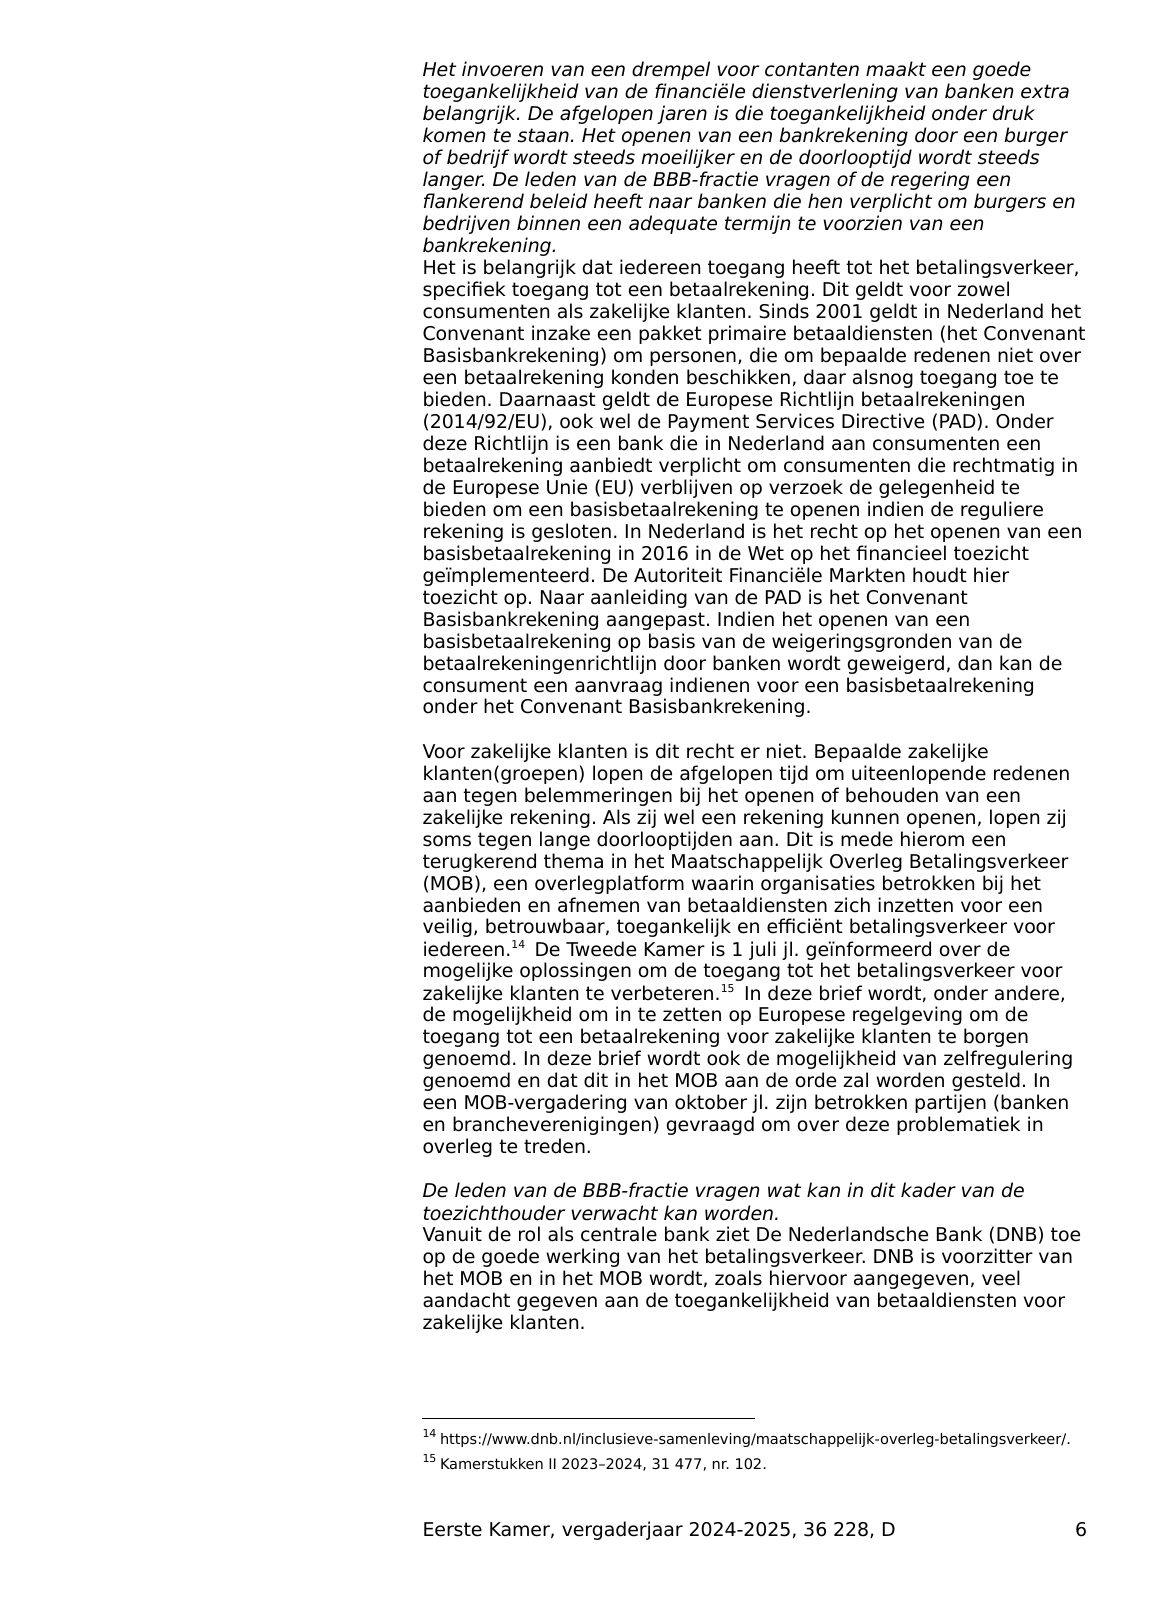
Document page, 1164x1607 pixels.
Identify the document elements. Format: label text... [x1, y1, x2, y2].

text Het invoeren van een drempel voor contanten maakt een goede toegankelijkheid van de financiële dienstverlening van banken extra belangrijk. De afgelopen jaren is die toegankelijkheid onder druk komen te staan. Het openen van een bankrekening door een burger of bedrijf wordt steeds moeilijker en de doorlooptijd wordt steeds langer. De leden van de BBB-fractie vragen of de regering een flankerend beleid heeft naar banken die hen verplicht om burgers en bedrijven binnen een adequate termijn te voorzien van een bankrekening. [422, 59, 1087, 257]
text Het is belangrijk dat iedereen toegang heeft tot het betalingsverkeer, specifiek toegang tot een betaalrekening. Dit geldt voor zowel consumenten als zakelijke klanten. Sinds 2001 geldt in Nederland het Convenant inzake een pakket primaire betaaldiensten (het Convenant Basisbankrekening) om personen, die om bepaalde redenen niet over een betaalrekening konden beschikken, daar alsnog toegang toe te bieden. Daarnaast geldt de Europese Richtlijn betaalrekeningen (2014/92/EU), ook wel de Payment Services Directive (PAD). Onder deze Richtlijn is een bank die in Nederland aan consumenten een betaalrekening aanbiedt verplicht om consumenten die rechtmatig in de Europese Unie (EU) verblijven op verzoek de gelegenheid te bieden om een basisbetaalrekening te openen indien de reguliere rekening is gesloten. In Nederland is het recht op het openen van een basisbetaalrekening in 2016 in de Wet op het financieel toezicht geïmplementeerd. De Autoriteit Financiële Markten houdt hier toezicht op. Naar aanleiding van de PAD is het Convenant Basisbankrekening aangepast. Indien het openen van een basisbetaalrekening op basis van de weigeringsgronden van de betaalrekeningenrichtlijn door banken wordt geweigerd, dan kan de consument een aanvraag indienen voor een basisbetaalrekening onder het Convenant Basisbankrekening. [422, 257, 1087, 718]
text Voor zakelijke klanten is dit recht er niet. Bepaalde zakelijke klanten(groepen) lopen de afgelopen tijd om uiteenlopende redenen aan tegen belemmeringen bij het openen of behouden van een zakelijke rekening. Als zij wel een rekening kunnen openen, lopen zij soms tegen lange doorlooptijden aan. Dit is mede hierom een terugkerend thema in het Maatschappelijk Overleg Betalingsverkeer (MOB), een overlegplatform waarin organisaties betrokken bij het aanbieden en afnemen van betaaldiensten zich inzetten voor een veilig, betrouwbaar, toegankelijk en efficiënt betalingsverkeer voor iedereen. De Tweede Kamer is 1 juli jl. geïnformeerd over de mogelijke oplossingen om de toegang tot het betalingsverkeer voor zakelijke klanten te verbeteren. In deze brief wordt, onder andere, de mogelijkheid om in te zetten op Europese regelgeving om de toegang tot een betaalrekening voor zakelijke klanten te borgen genoemd. In deze brief wordt ook de mogelijkheid van zelfregulering genoemd en dat dit in het MOB aan de orde zal worden gesteld. In een MOB-vergadering van oktober jl. zijn betrokken partijen (banken en brancheverenigingen) gevraagd om over deze problematiek in overleg te treden. [422, 741, 1087, 1158]
text Vanuit de rol als centrale bank ziet De Nederlandsche Bank (DNB) toe op de goede werking van het betalingsverkeer. DNB is voorzitter van het MOB en in het MOB wordt, zoals hiervoor aangegeven, veel aandacht gegeven aan de toegankelijkheid van betaaldiensten voor zakelijke klanten. [422, 1224, 1087, 1334]
text Kamerstukken II 2023–2024, 31 477, nr. 102. [422, 1452, 1087, 1474]
text De leden van de BBB-fractie vragen wat kan in dit kader van de toezichthouder verwacht kan worden. [422, 1180, 1087, 1224]
text https://www.dnb.nl/inclusieve-samenleving/maatschappelijk-overleg-betalingsverkeer/. [422, 1427, 1087, 1449]
